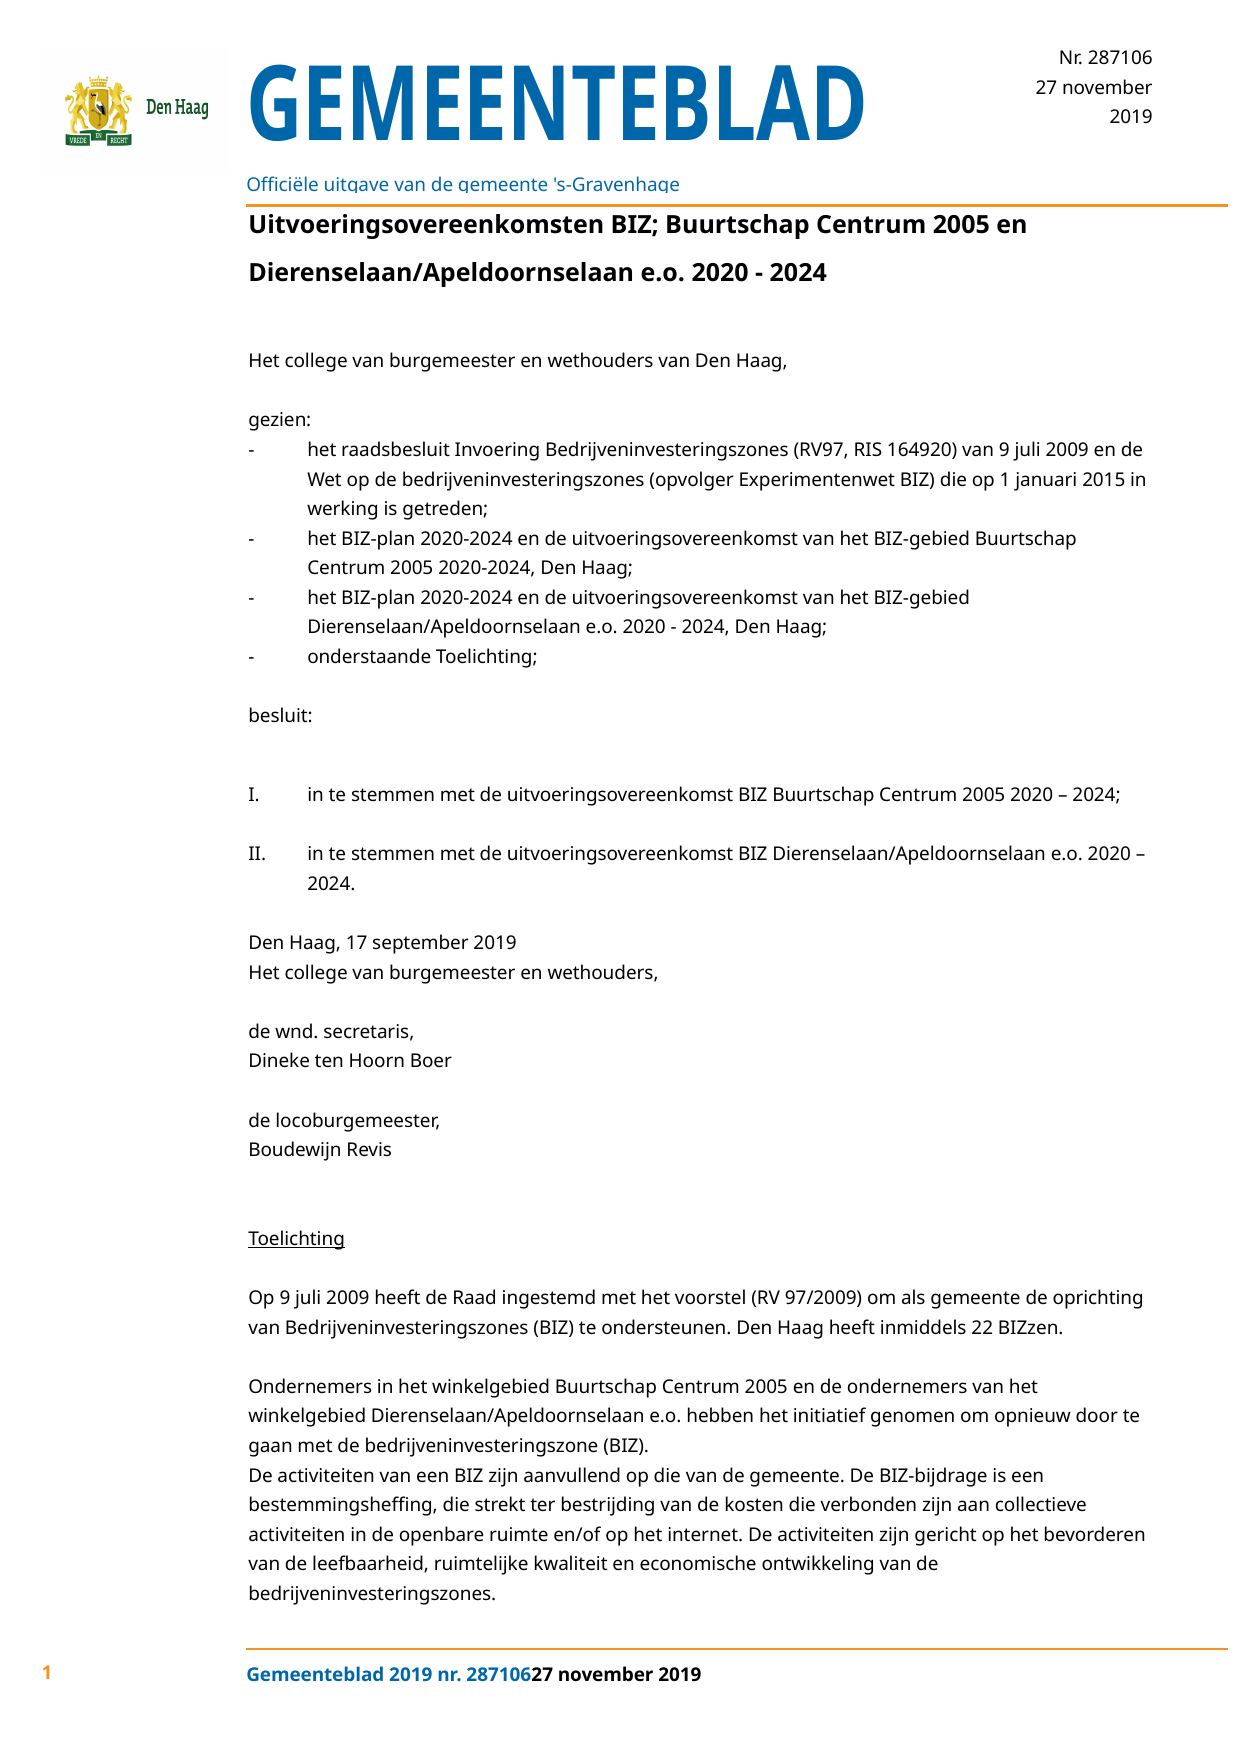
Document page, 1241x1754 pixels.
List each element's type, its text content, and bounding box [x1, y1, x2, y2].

text besluit: [248, 702, 1152, 728]
list in te stemmen met de uitvoeringsovereenkomst BIZ Dierenselaan/Apeldoornselaan e.o. 2020 – 2024. [248, 841, 1152, 896]
text Boudewijn Revis [248, 1136, 1152, 1162]
list onderstaande Toelichting; [248, 643, 1152, 669]
text de locoburgemeester, [248, 1107, 1152, 1132]
picture [41, 47, 231, 172]
text Op 9 juli 2009 heeft de Raad ingestemd met het voorstel (RV 97/2009) om als gemeente de oprichting van Bedrijveninvesteringszones (BIZ) te ondersteunen. Den Haag heeft inmiddels 22 BIZzen. [248, 1284, 1152, 1339]
list het BIZ-plan 2020-2024 en de uitvoeringsovereenkomst van het BIZ-gebied Buurtschap Centrum 2005 2020-2024, Den Haag; [248, 525, 1152, 580]
list het raadsbesluit Invoering Bedrijveninvesteringszones (RV97, RIS 164920) van 9 juli 2009 en de Wet op de bedrijveninvesteringszones (opvolger Experimentenwet BIZ) die op 1 januari 2015 in werking is getreden; [248, 436, 1152, 521]
text Dineke ten Hoorn Boer [248, 1048, 1152, 1073]
list het BIZ-plan 2020-2024 en de uitvoeringsovereenkomst van het BIZ-gebied Dierenselaan/Apeldoornselaan e.o. 2020 - 2024, Den Haag; [248, 584, 1152, 639]
text De activiteiten van een BIZ zijn aanvullend op die van de gemeente. De BIZ-bijdrage is een bestemmingsheffing, die strekt ter bestrijding van de kosten die verbonden zijn aan collectieve activiteiten in de openbare ruimte en/of op het internet. De activiteiten zijn gericht op het bevorderen van de leefbaarheid, ruimtelijke kwaliteit en economische ontwikkeling van de bedrijveninvesteringszones. [248, 1462, 1152, 1606]
text Den Haag, 17 september 2019 [248, 929, 1152, 955]
text gezien: [248, 407, 1152, 432]
text Het college van burgemeester en wethouders, [248, 959, 1152, 984]
list in te stemmen met de uitvoeringsovereenkomst BIZ Buurtschap Centrum 2005 2020 – 2024; [248, 781, 1152, 807]
text Het college van burgemeester en wethouders van Den Haag, [248, 347, 1152, 373]
text Ondernemers in het winkelgebied Buurtschap Centrum 2005 en de ondernemers van het winkelgebied Dierenselaan/Apeldoornselaan e.o. hebben het initiatief genomen om opnieuw door te gaan met de bedrijveninvesteringszone (BIZ). [248, 1373, 1152, 1458]
text Toelichting [248, 1225, 1152, 1251]
text Uitvoeringsovereenkomsten BIZ; Buurtschap Centrum 2005 en Dierenselaan/Apeldoornselaan e.o. 2020 - 2024 [248, 207, 1152, 288]
text de wnd. secretaris, [248, 1018, 1152, 1044]
